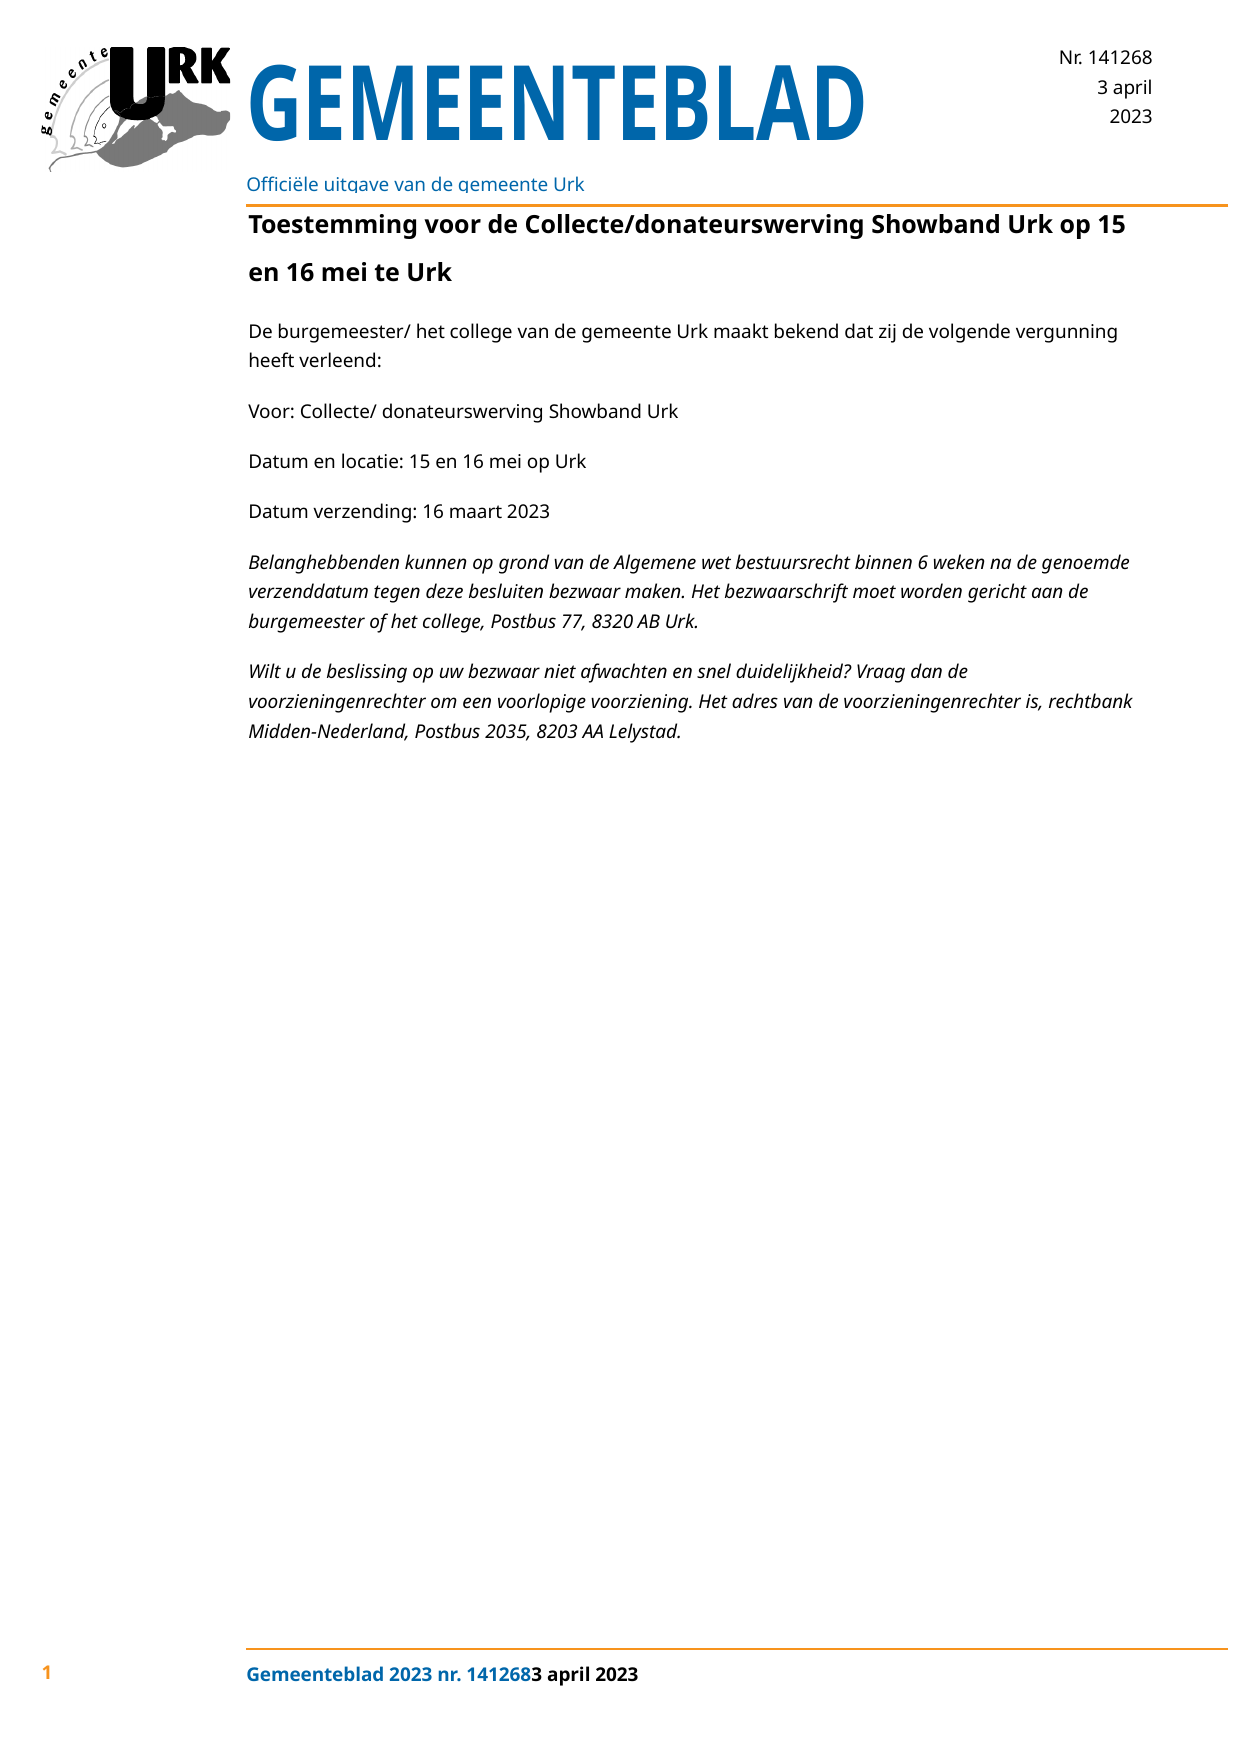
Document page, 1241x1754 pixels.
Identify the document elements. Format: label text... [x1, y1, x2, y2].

text Datum verzending: 16 maart 2023 [248, 499, 1152, 524]
text Toestemming voor de Collecte/donateurswerving Showband Urk op 15 en 16 mei te Urk [248, 207, 1152, 288]
text Datum en locatie: 15 en 16 mei op Urk [248, 448, 1152, 474]
text Wilt u de beslissing op uw bezwaar niet afwachten en snel duidelijkheid? Vraag dan de voorzieningenrechter om een voorlopige voorziening. Het adres van de voorzieningenrechter is, rechtbank Midden-Nederland, Postbus 2035, 8203 AA Lelystad. [248, 659, 1152, 744]
text Voor: Collecte/ donateurswerving Showband Urk [248, 398, 1152, 424]
text De burgemeester/ het college van de gemeente Urk maakt bekend dat zij de volgende vergunning heeft verleend: [248, 318, 1152, 373]
text Belanghebbenden kunnen op grond van de Algemene wet bestuursrecht binnen 6 weken na de genoemde verzenddatum tegen deze besluiten bezwaar maken. Het bezwaarschrift moet worden gericht aan de burgemeester of het college, Postbus 77, 8320 AB Urk. [248, 549, 1152, 634]
picture [41, 47, 231, 172]
